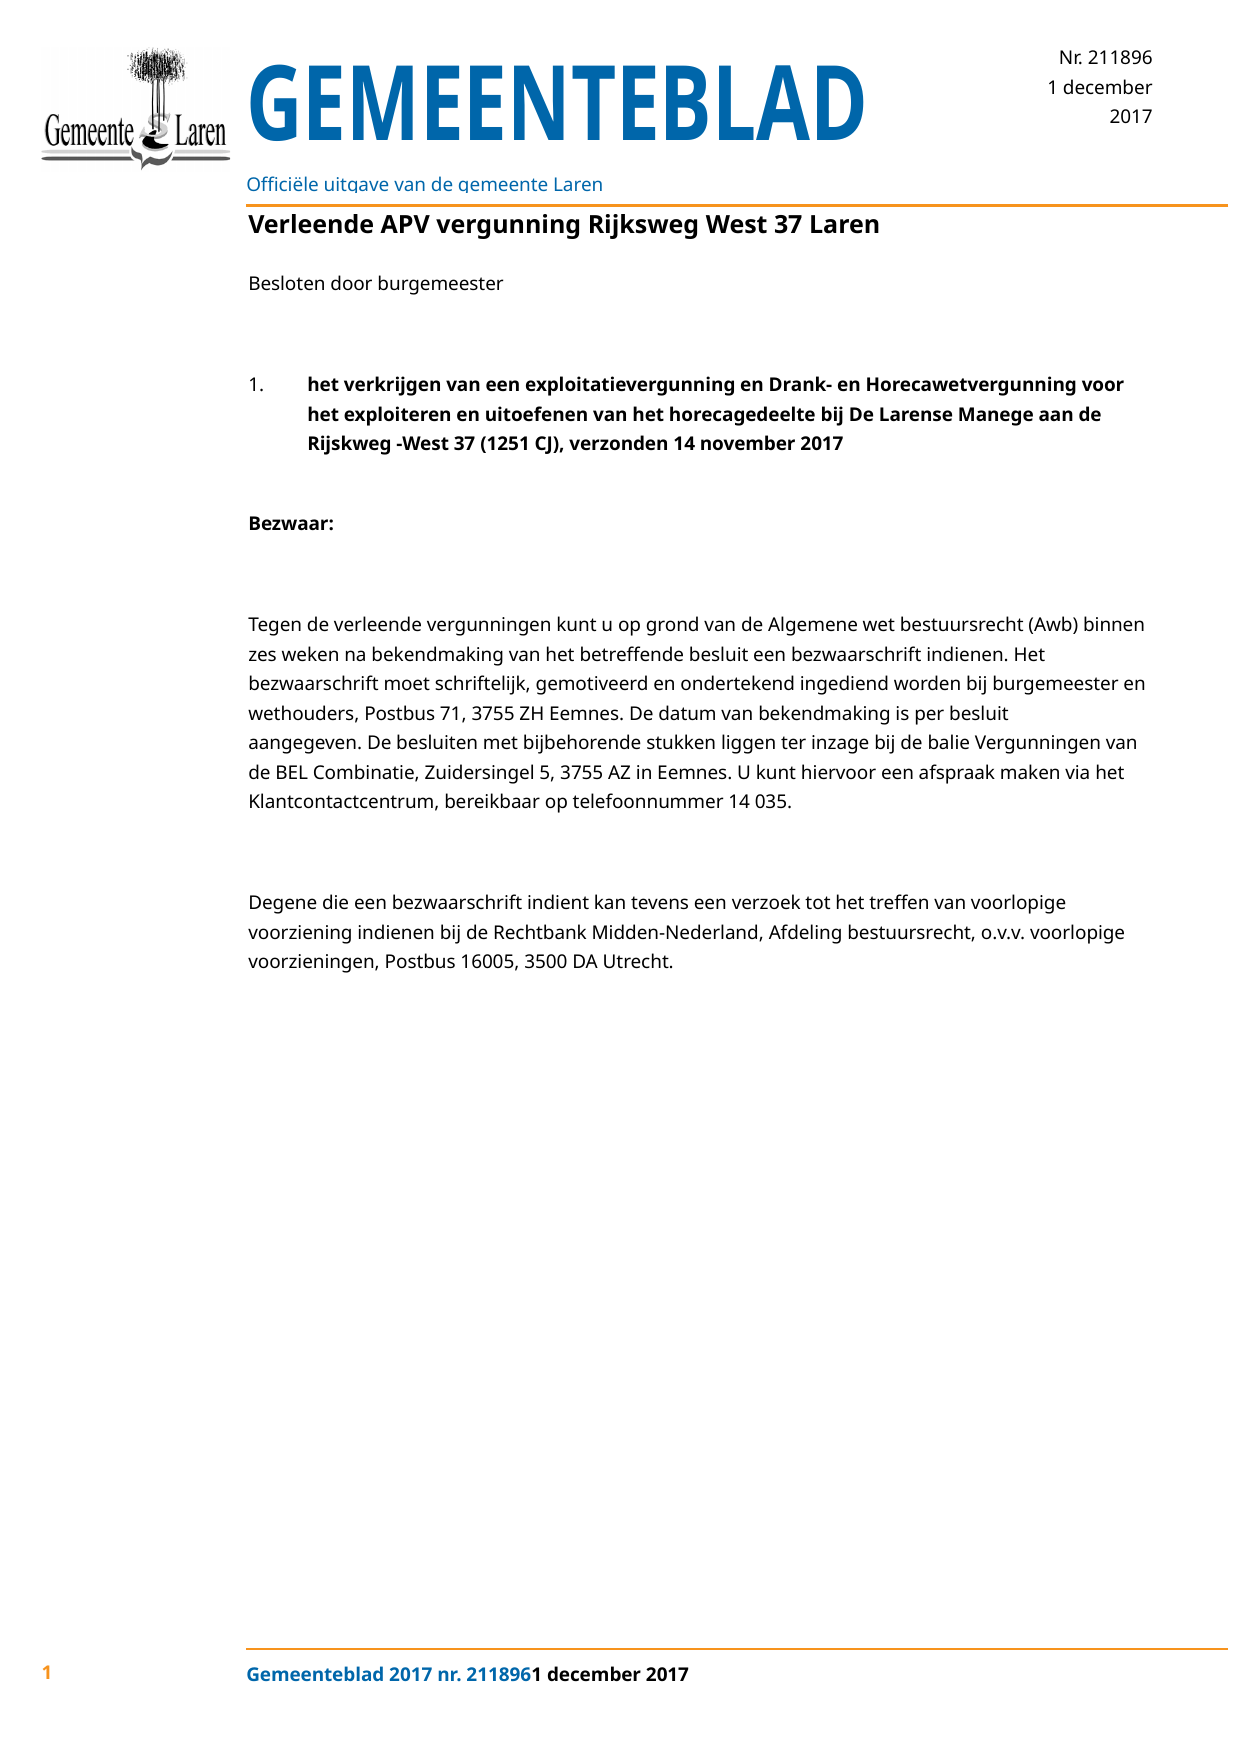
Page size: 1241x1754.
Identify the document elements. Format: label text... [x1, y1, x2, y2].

list het verkrijgen van een exploitatievergunning en Drank- en Horecawetvergunning voor het exploiteren en uitoefenen van het horecagedeelte bij De Larense Manege aan de Rijskweg -West 37 (1251 CJ), verzonden 14 november 2017 [248, 371, 1152, 456]
text Bezwaar: [248, 510, 1152, 536]
text Tegen de verleende vergunningen kunt u op grond van de Algemene wet bestuursrecht (Awb) binnen zes weken na bekendmaking van het betreffende besluit een bezwaarschrift indienen. Het bezwaarschrift moet schriftelijk, gemotiveerd en ondertekend ingediend worden bij burgemeester en wethouders, Postbus 71, 3755 ZH Eemnes. De datum van bekendmaking is per besluit aangegeven. De besluiten met bijbehorende stukken liggen ter inzage bij de balie Vergunningen van de BEL Combinatie, Zuidersingel 5, 3755 AZ in Eemnes. U kunt hiervoor een afspraak maken via het Klantcontactcentrum, bereikbaar op telefoonnummer 14 035. [248, 611, 1152, 814]
picture [41, 47, 231, 172]
text Verleende APV vergunning Rijksweg West 37 Laren [248, 207, 1152, 241]
text Degene die een bezwaarschrift indient kan tevens een verzoek tot het treffen van voorlopige voorziening indienen bij de Rechtbank Midden-Nederland, Afdeling bestuursrecht, o.v.v. voorlopige voorzieningen, Postbus 16005, 3500 DA Utrecht. [248, 889, 1152, 974]
text Besloten door burgemeester [248, 270, 1152, 296]
